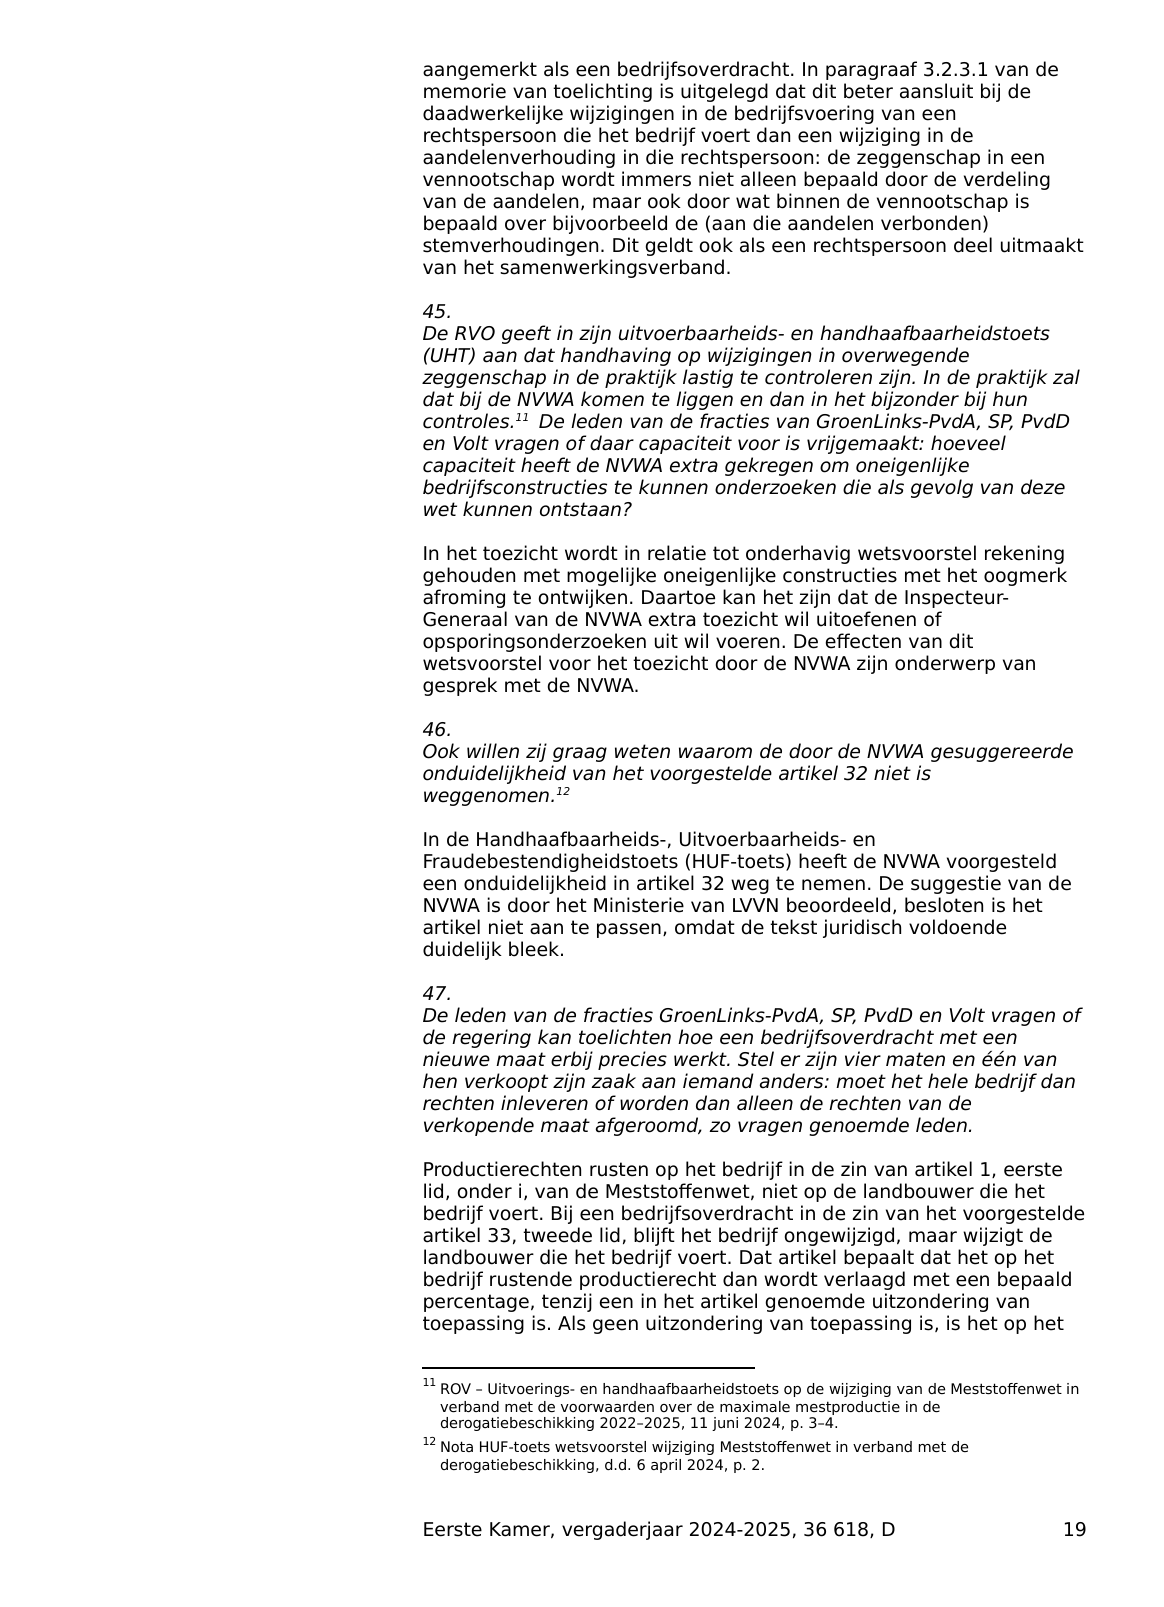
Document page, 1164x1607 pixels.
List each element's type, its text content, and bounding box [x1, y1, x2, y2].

text 47. [422, 983, 1087, 1005]
text 45. [422, 301, 1087, 323]
text aangemerkt als een bedrijfsoverdracht. In paragraaf 3.2.3.1 van de memorie van toelichting is uitgelegd dat dit beter aansluit bij de daadwerkelijke wijzigingen in de bedrijfsvoering van een rechtspersoon die het bedrijf voert dan een wijziging in de aandelenverhouding in die rechtspersoon: de zeggenschap in een vennootschap wordt immers niet alleen bepaald door de verdeling van de aandelen, maar ook door wat binnen de vennootschap is bepaald over bijvoorbeeld de (aan die aandelen verbonden) stemverhoudingen. Dit geldt ook als een rechtspersoon deel uitmaakt van het samenwerkingsverband. [422, 59, 1087, 279]
text Ook willen zij graag weten waarom de door de NVWA gesuggereerde onduidelijkheid van het voorgestelde artikel 32 niet is weggenomen. [422, 741, 1087, 807]
text Productierechten rusten op het bedrijf in de zin van artikel 1, eerste lid, onder i, van de Meststoffenwet, niet op de landbouwer die het bedrijf voert. Bij een bedrijfsoverdracht in de zin van het voorgestelde artikel 33, tweede lid, blijft het bedrijf ongewijzigd, maar wijzigt de landbouwer die het bedrijf voert. Dat artikel bepaalt dat het op het bedrijf rustende productierecht dan wordt verlaagd met een bepaald percentage, tenzij een in het artikel genoemde uitzondering van toepassing is. Als geen uitzondering van toepassing is, is het op het [422, 1159, 1087, 1335]
text Nota HUF-toets wetsvoorstel wijziging Meststoffenwet in verband met de derogatiebeschikking, d.d. 6 april 2024, p. 2. [422, 1435, 1087, 1474]
text In het toezicht wordt in relatie tot onderhavig wetsvoorstel rekening gehouden met mogelijke oneigenlijke constructies met het oogmerk afroming te ontwijken. Daartoe kan het zijn dat de Inspecteur-Generaal van de NVWA extra toezicht wil uitoefenen of opsporingsonderzoeken uit wil voeren. De effecten van dit wetsvoorstel voor het toezicht door de NVWA zijn onderwerp van gesprek met de NVWA. [422, 543, 1087, 697]
text 46. [422, 719, 1087, 741]
text De RVO geeft in zijn uitvoerbaarheids- en handhaafbaarheidstoets (UHT) aan dat handhaving op wijzigingen in overwegende zeggenschap in de praktijk lastig te controleren zijn. In de praktijk zal dat bij de NVWA komen te liggen en dan in het bijzonder bij hun controles. De leden van de fracties van GroenLinks-PvdA, SP, PvdD en Volt vragen of daar capaciteit voor is vrijgemaakt: hoeveel capaciteit heeft de NVWA extra gekregen om oneigenlijke bedrijfsconstructies te kunnen onderzoeken die als gevolg van deze wet kunnen ontstaan? [422, 323, 1087, 521]
text De leden van de fracties GroenLinks-PvdA, SP, PvdD en Volt vragen of de regering kan toelichten hoe een bedrijfsoverdracht met een nieuwe maat erbij precies werkt. Stel er zijn vier maten en één van hen verkoopt zijn zaak aan iemand anders: moet het hele bedrijf dan rechten inleveren of worden dan alleen de rechten van de verkopende maat afgeroomd, zo vragen genoemde leden. [422, 1005, 1087, 1137]
text ROV – Uitvoerings- en handhaafbaarheidstoets op de wijziging van de Meststoffenwet in verband met de voorwaarden over de maximale mestproductie in de derogatiebeschikking 2022–2025, 11 juni 2024, p. 3–4. [422, 1377, 1087, 1432]
text In de Handhaafbaarheids-, Uitvoerbaarheids- en Fraudebestendigheidstoets (HUF-toets) heeft de NVWA voorgesteld een onduidelijkheid in artikel 32 weg te nemen. De suggestie van de NVWA is door het Ministerie van LVVN beoordeeld, besloten is het artikel niet aan te passen, omdat de tekst juridisch voldoende duidelijk bleek. [422, 829, 1087, 961]
